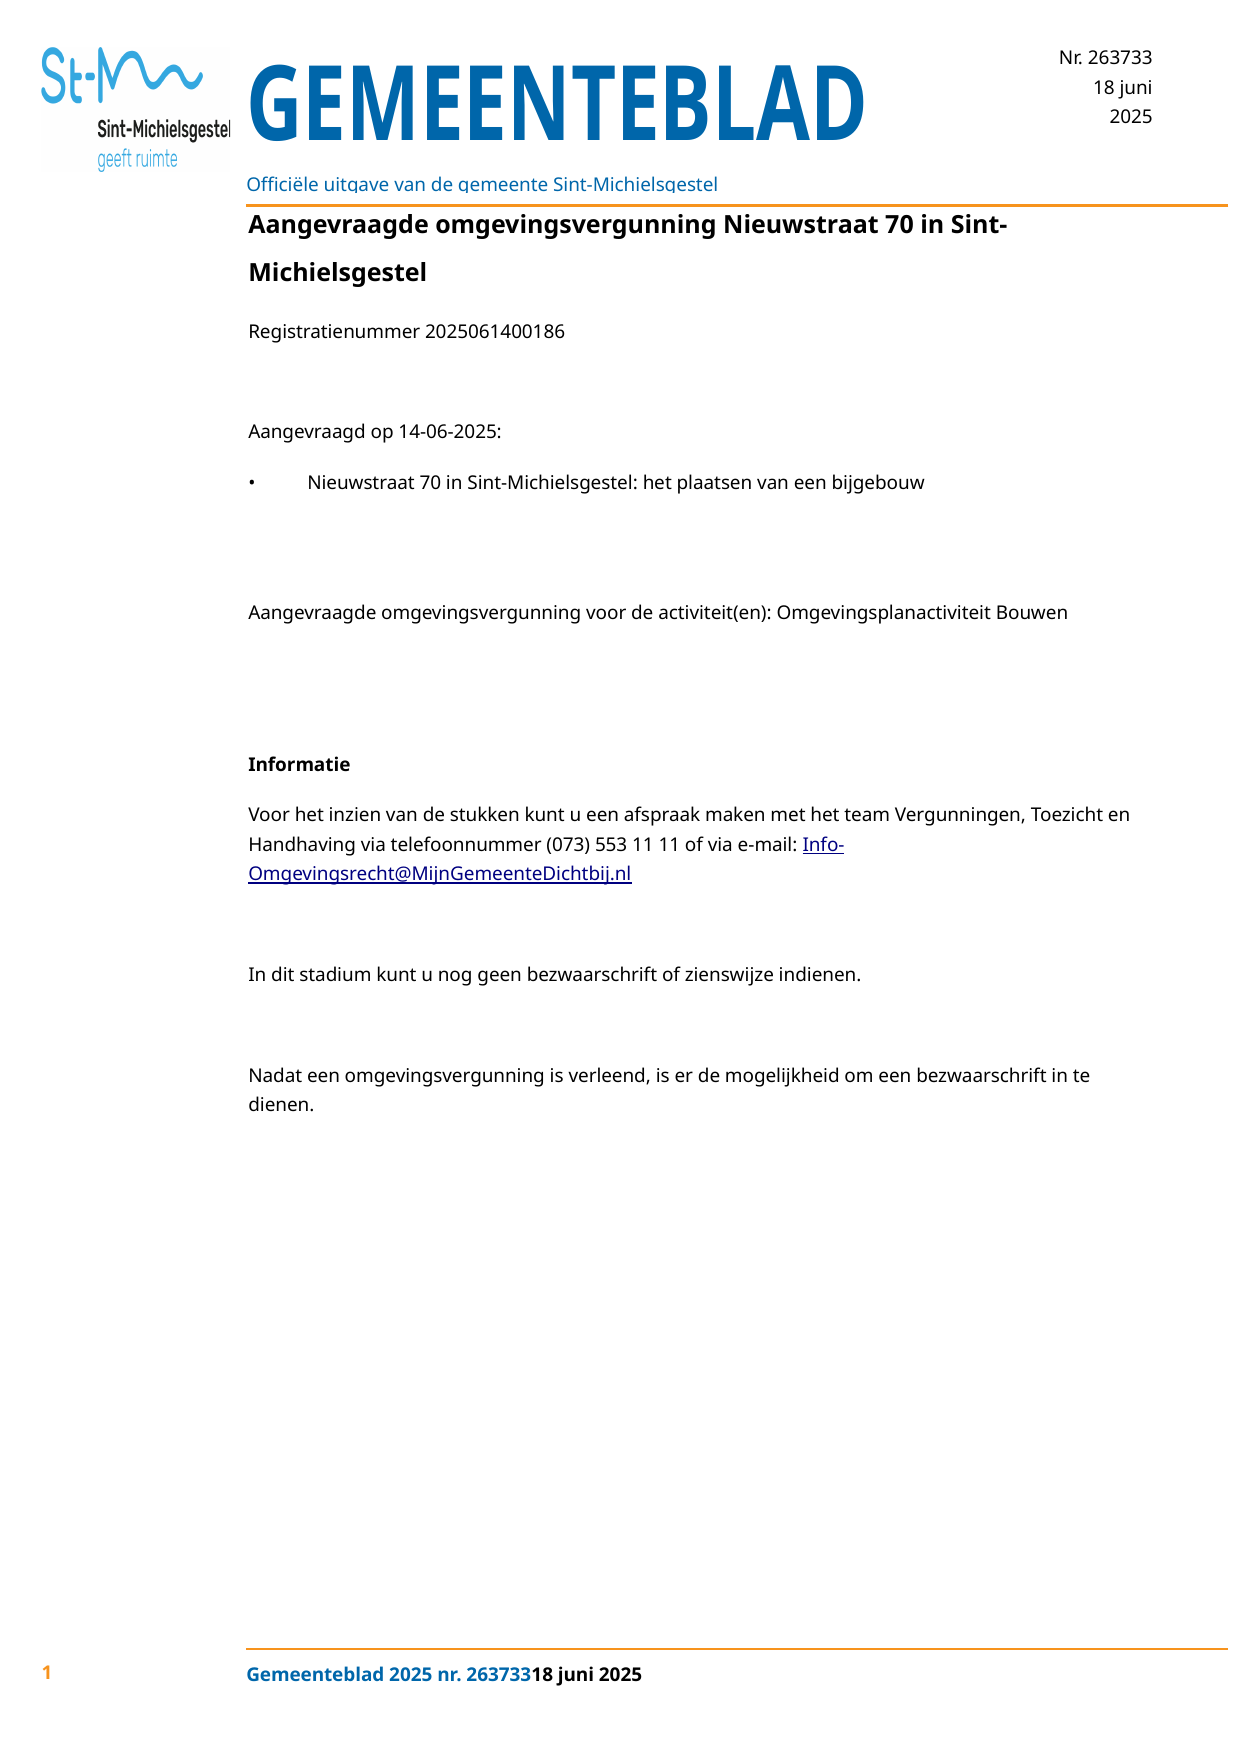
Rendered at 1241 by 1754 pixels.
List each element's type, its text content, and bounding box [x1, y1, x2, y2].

text Voor het inzien van de stukken kunt u een afspraak maken met het team Vergunningen, Toezicht en Handhaving via telefoonnummer (073) 553 11 11 of via e-mail: Info-Omgevingsrecht@MijnGemeenteDichtbij.nl [248, 801, 1152, 886]
text Aangevraagde omgevingsvergunning Nieuwstraat 70 in Sint-Michielsgestel [248, 207, 1152, 288]
text Informatie [248, 751, 1152, 777]
text Aangevraagd op 14-06-2025: [248, 419, 1152, 444]
text In dit stadium kunt u nog geen bezwaarschrift of zienswijze indienen. [248, 961, 1152, 987]
list Nieuwstraat 70 in Sint-Michielsgestel: het plaatsen van een bijgebouw [248, 469, 1152, 495]
picture [41, 47, 231, 172]
text Aangevraagde omgevingsvergunning voor de activiteit(en): Omgevingsplanactiviteit Bouwen [248, 599, 1152, 625]
text Nadat een omgevingsvergunning is verleend, is er de mogelijkheid om een bezwaarschrift in te dienen. [248, 1062, 1152, 1117]
text Registratienummer 2025061400186 [248, 318, 1152, 344]
